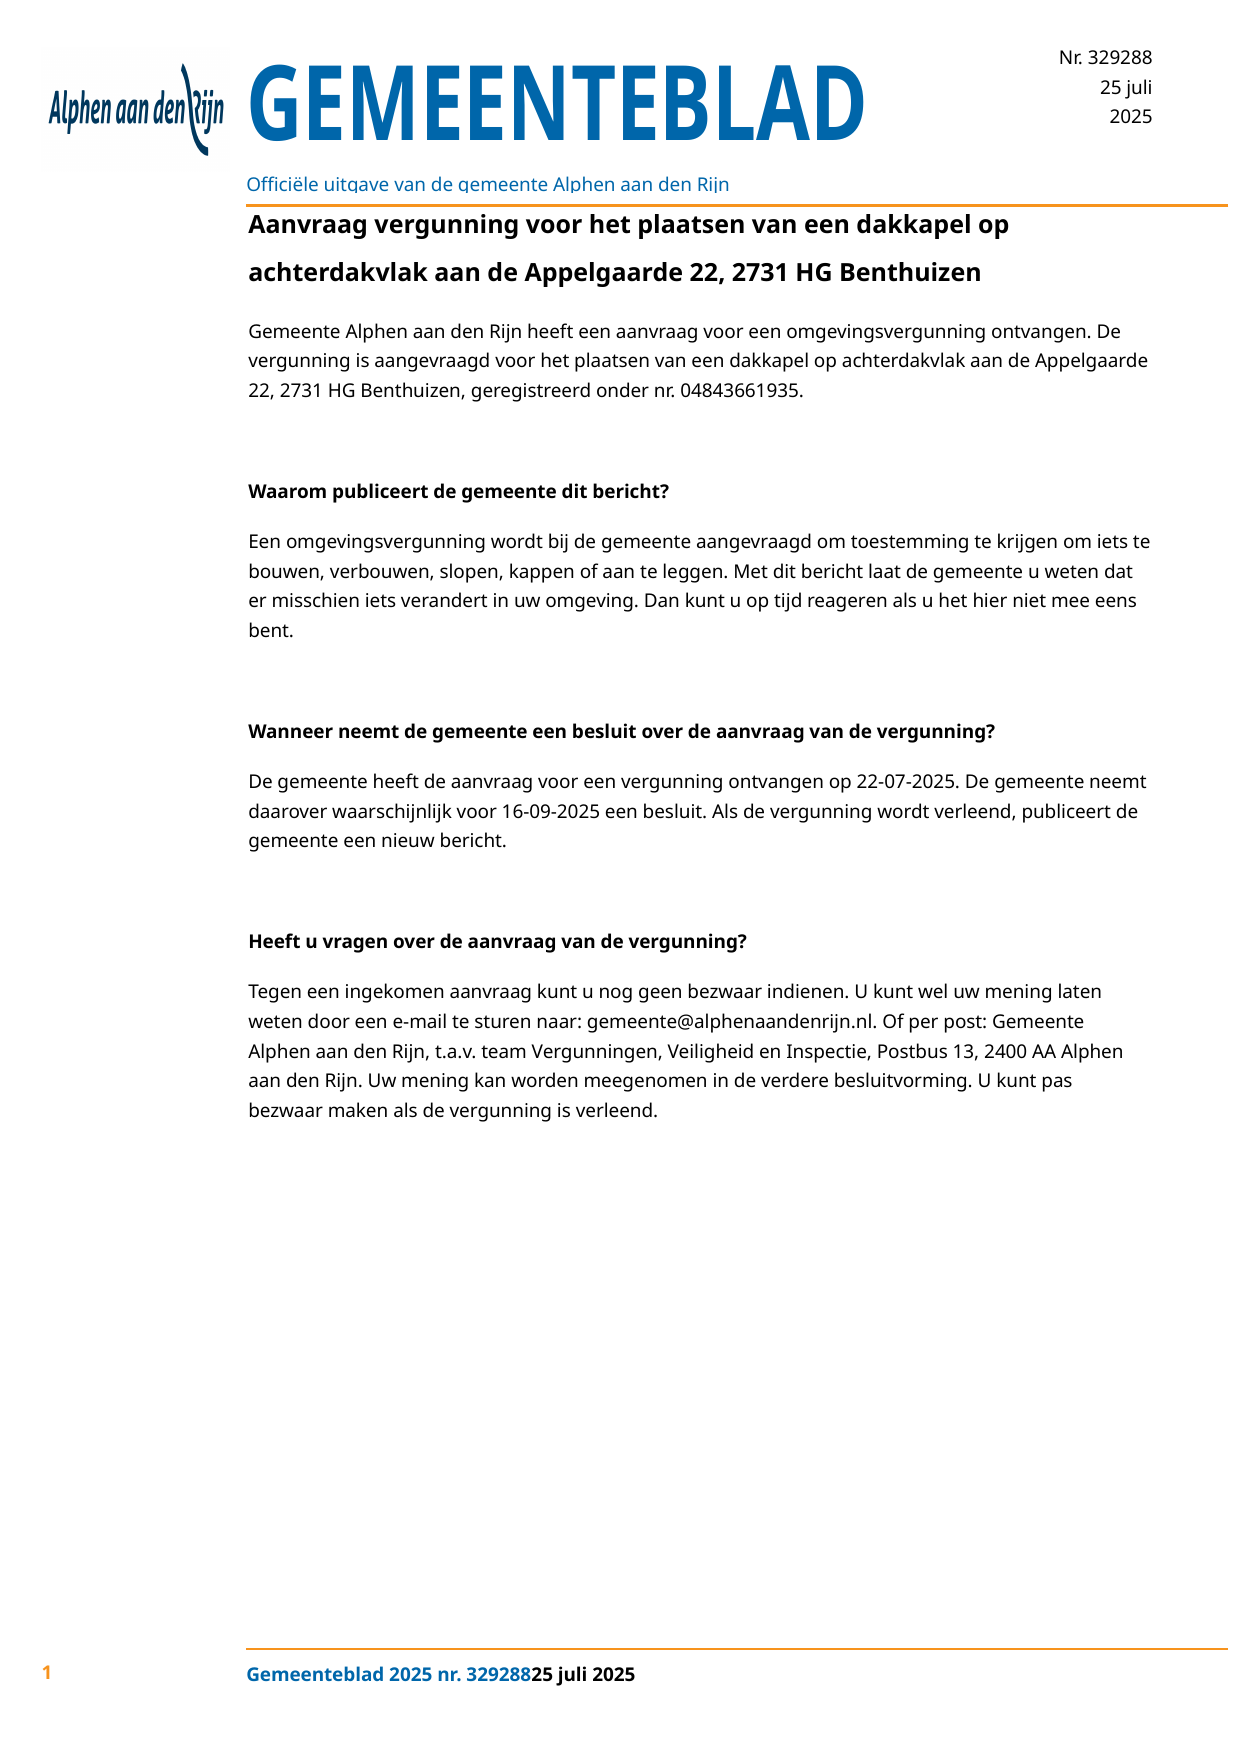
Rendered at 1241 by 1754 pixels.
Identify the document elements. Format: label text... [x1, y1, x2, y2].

text Gemeente Alphen aan den Rijn heeft een aanvraag voor een omgevingsvergunning ontvangen. De vergunning is aangevraagd voor het plaatsen van een dakkapel op achterdakvlak aan de Appelgaarde 22, 2731 HG Benthuizen, geregistreerd onder nr. 04843661935. [248, 318, 1152, 403]
picture [41, 47, 231, 172]
text Wanneer neemt de gemeente een besluit over de aanvraag van de vergunning? [248, 718, 1152, 744]
text Aanvraag vergunning voor het plaatsen van een dakkapel op achterdakvlak aan de Appelgaarde 22, 2731 HG Benthuizen [248, 207, 1152, 288]
text Tegen een ingekomen aanvraag kunt u nog geen bezwaar indienen. U kunt wel uw mening laten weten door een e-mail te sturen naar: gemeente@alphenaandenrijn.nl. Of per post: Gemeente Alphen aan den Rijn, t.a.v. team Vergunningen, Veiligheid en Inspectie, Postbus 13, 2400 AA Alphen aan den Rijn. Uw mening kan worden meegenomen in de verdere besluitvorming. U kunt pas bezwaar maken als de vergunning is verleend. [248, 979, 1152, 1123]
text Een omgevingsvergunning wordt bij de gemeente aangevraagd om toestemming te krijgen om iets te bouwen, verbouwen, slopen, kappen of aan te leggen. Met dit bericht laat de gemeente u weten dat er misschien iets verandert in uw omgeving. Dan kunt u op tijd reageren als u het hier niet mee eens bent. [248, 528, 1152, 643]
text De gemeente heeft de aanvraag voor een vergunning ontvangen op 22-07-2025. De gemeente neemt daarover waarschijnlijk voor 16-09-2025 een besluit. Als de vergunning wordt verleend, publiceert de gemeente een nieuw bericht. [248, 768, 1152, 853]
text Heeft u vragen over de aanvraag van de vergunning? [248, 928, 1152, 954]
text Waarom publiceert de gemeente dit bericht? [248, 478, 1152, 504]
